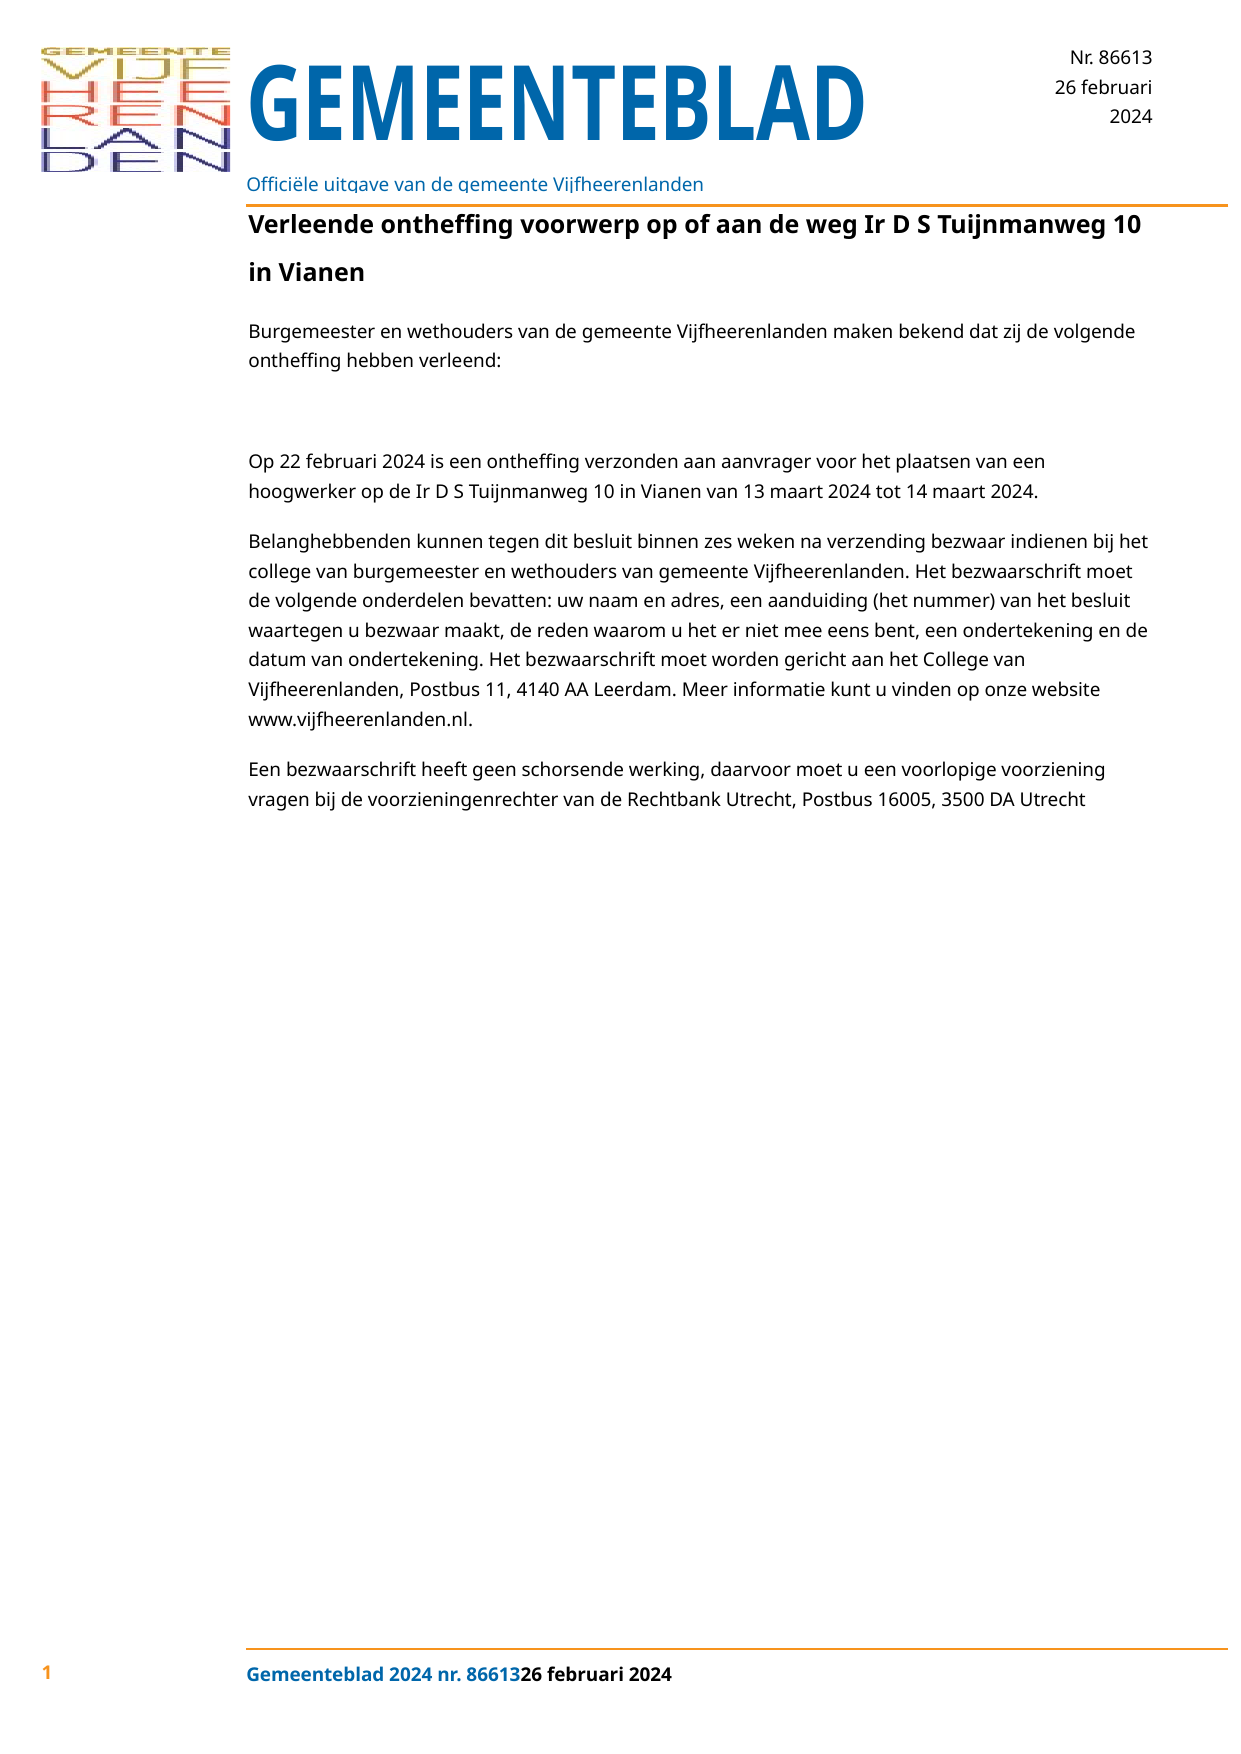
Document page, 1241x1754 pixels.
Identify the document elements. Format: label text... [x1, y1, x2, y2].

text Op 22 februari 2024 is een ontheffing verzonden aan aanvrager voor het plaatsen van een hoogwerker op de Ir D S Tuijnmanweg 10 in Vianen van 13 maart 2024 tot 14 maart 2024. [248, 448, 1152, 504]
text Verleende ontheffing voorwerp op of aan de weg Ir D S Tuijnmanweg 10 in Vianen [248, 207, 1152, 288]
text Belanghebbenden kunnen tegen dit besluit binnen zes weken na verzending bezwaar indienen bij het college van burgemeester en wethouders van gemeente Vijfheerenlanden. Het bezwaarschrift moet de volgende onderdelen bevatten: uw naam en adres, een aanduiding (het nummer) van het besluit waartegen u bezwaar maakt, de reden waarom u het er niet mee eens bent, een ondertekening en de datum van ondertekening. Het bezwaarschrift moet worden gericht aan het College van Vijfheerenlanden, Postbus 11, 4140 AA Leerdam. Meer informatie kunt u vinden op onze website www.vijfheerenlanden.nl. [248, 528, 1152, 732]
text Een bezwaarschrift heeft geen schorsende werking, daarvoor moet u een voorlopige voorziening vragen bij de voorzieningenrechter van de Rechtbank Utrecht, Postbus 16005, 3500 DA Utrecht [248, 756, 1152, 812]
picture [41, 47, 231, 172]
text Burgemeester en wethouders van de gemeente Vijfheerenlanden maken bekend dat zij de volgende ontheffing hebben verleend: [248, 318, 1152, 373]
